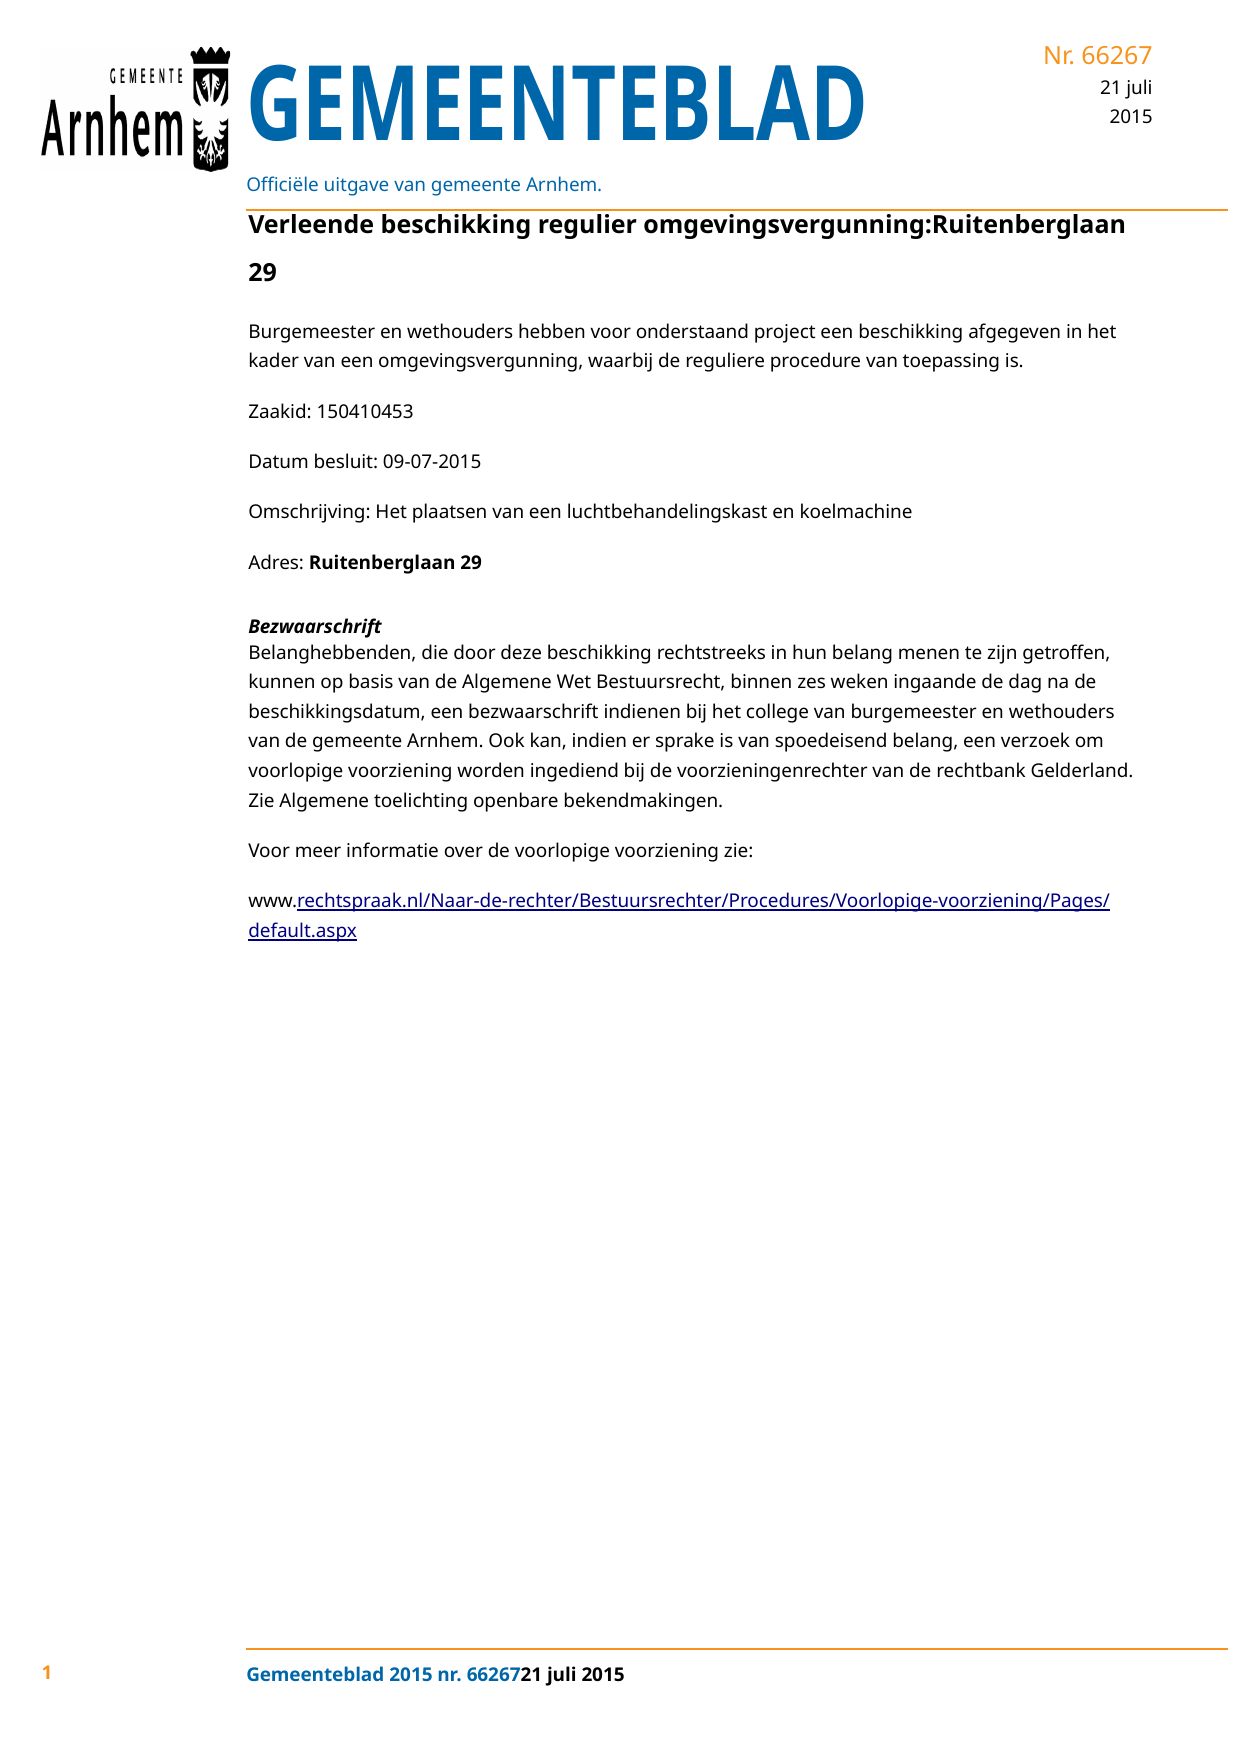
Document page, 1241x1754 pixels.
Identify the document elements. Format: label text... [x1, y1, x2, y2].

text Omschrijving: Het plaatsen van een luchtbehandelingskast en koelmachine [248, 499, 1152, 524]
text www.rechtspraak.nl/Naar-de-rechter/Bestuursrechter/Procedures/Voorlopige-voorziening/Pages/default.aspx [248, 888, 1152, 943]
text Belanghebbenden, die door deze beschikking rechtstreeks in hun belang menen te zijn getroffen, kunnen op basis van de Algemene Wet Bestuursrecht, binnen zes weken ingaande de dag na de beschikkingsdatum, een bezwaarschrift indienen bij het college van burgemeester en wethouders van de gemeente Arnhem. Ook kan, indien er sprake is van spoedeisend belang, een verzoek om voorlopige voorziening worden ingediend bij de voorzieningenrechter van de rechtbank Gelderland. Zie Algemene toelichting openbare bekendmakingen. [248, 639, 1152, 812]
picture [41, 47, 231, 172]
text Adres: Ruitenberglaan 29 [248, 549, 1152, 575]
text Bezwaarschrift [248, 613, 1152, 639]
text Datum besluit: 09-07-2015 [248, 448, 1152, 474]
text Verleende beschikking regulier omgevingsvergunning:Ruitenberglaan 29 [248, 211, 1152, 288]
text Zaakid: 150410453 [248, 398, 1152, 424]
text Burgemeester en wethouders hebben voor onderstaand project een beschikking afgegeven in het kader van een omgevingsvergunning, waarbij de reguliere procedure van toepassing is. [248, 318, 1152, 373]
text Voor meer informatie over de voorlopige voorziening zie: [248, 837, 1152, 863]
